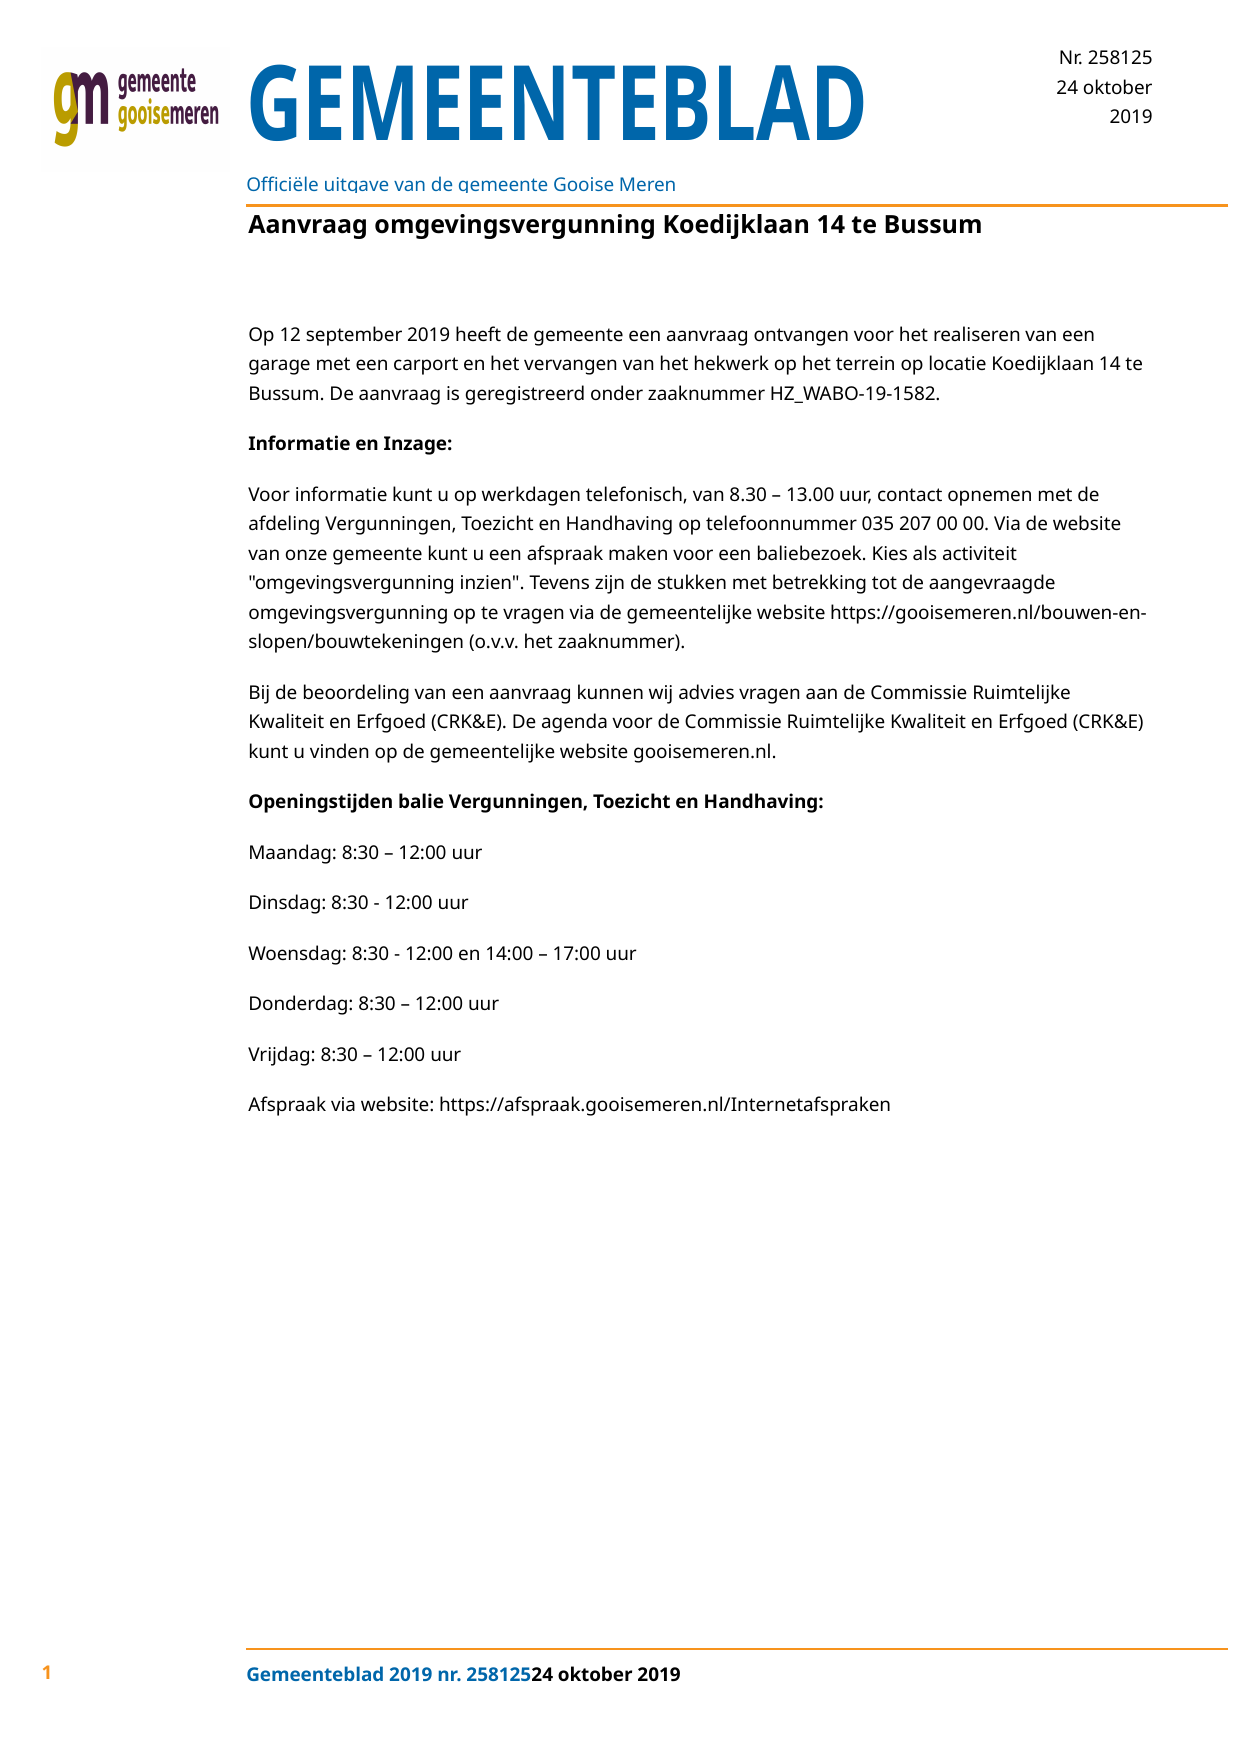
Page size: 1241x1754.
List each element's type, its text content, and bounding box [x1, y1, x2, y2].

text Dinsdag: 8:30 - 12:00 uur [248, 889, 1152, 915]
text Bij de beoordeling van een aanvraag kunnen wij advies vragen aan de Commissie Ruimtelijke Kwaliteit en Erfgoed (CRK&E). De agenda voor de Commissie Ruimtelijke Kwaliteit en Erfgoed (CRK&E) kunt u vinden op de gemeentelijke website gooisemeren.nl. [248, 679, 1152, 764]
picture [41, 47, 231, 172]
text Op 12 september 2019 heeft de gemeente een aanvraag ontvangen voor het realiseren van een garage met een carport en het vervangen van het hekwerk op het terrein op locatie Koedijklaan 14 te Bussum. De aanvraag is geregistreerd onder zaaknummer HZ_WABO-19-1582. [248, 321, 1152, 406]
text Openingstijden balie Vergunningen, Toezicht en Handhaving: [248, 789, 1152, 814]
text Voor informatie kunt u op werkdagen telefonisch, van 8.30 – 13.00 uur, contact opnemen met de afdeling Vergunningen, Toezicht en Handhaving op telefoonnummer 035 207 00 00. Via de website van onze gemeente kunt u een afspraak maken voor een baliebezoek. Kies als activiteit "omgevingsvergunning inzien". Tevens zijn de stukken met betrekking tot de aangevraagde omgevingsvergunning op te vragen via de gemeentelijke website https://gooisemeren.nl/bouwen-en-slopen/bouwtekeningen (o.v.v. het zaaknummer). [248, 481, 1152, 654]
text Woensdag: 8:30 - 12:00 en 14:00 – 17:00 uur [248, 940, 1152, 966]
text Aanvraag omgevingsvergunning Koedijklaan 14 te Bussum [248, 207, 1152, 241]
text Informatie en Inzage: [248, 430, 1152, 456]
text Donderdag: 8:30 – 12:00 uur [248, 990, 1152, 1016]
text Afspraak via website: https://afspraak.gooisemeren.nl/Internetafspraken [248, 1091, 1152, 1117]
text Vrijdag: 8:30 – 12:00 uur [248, 1041, 1152, 1066]
text Maandag: 8:30 – 12:00 uur [248, 839, 1152, 865]
